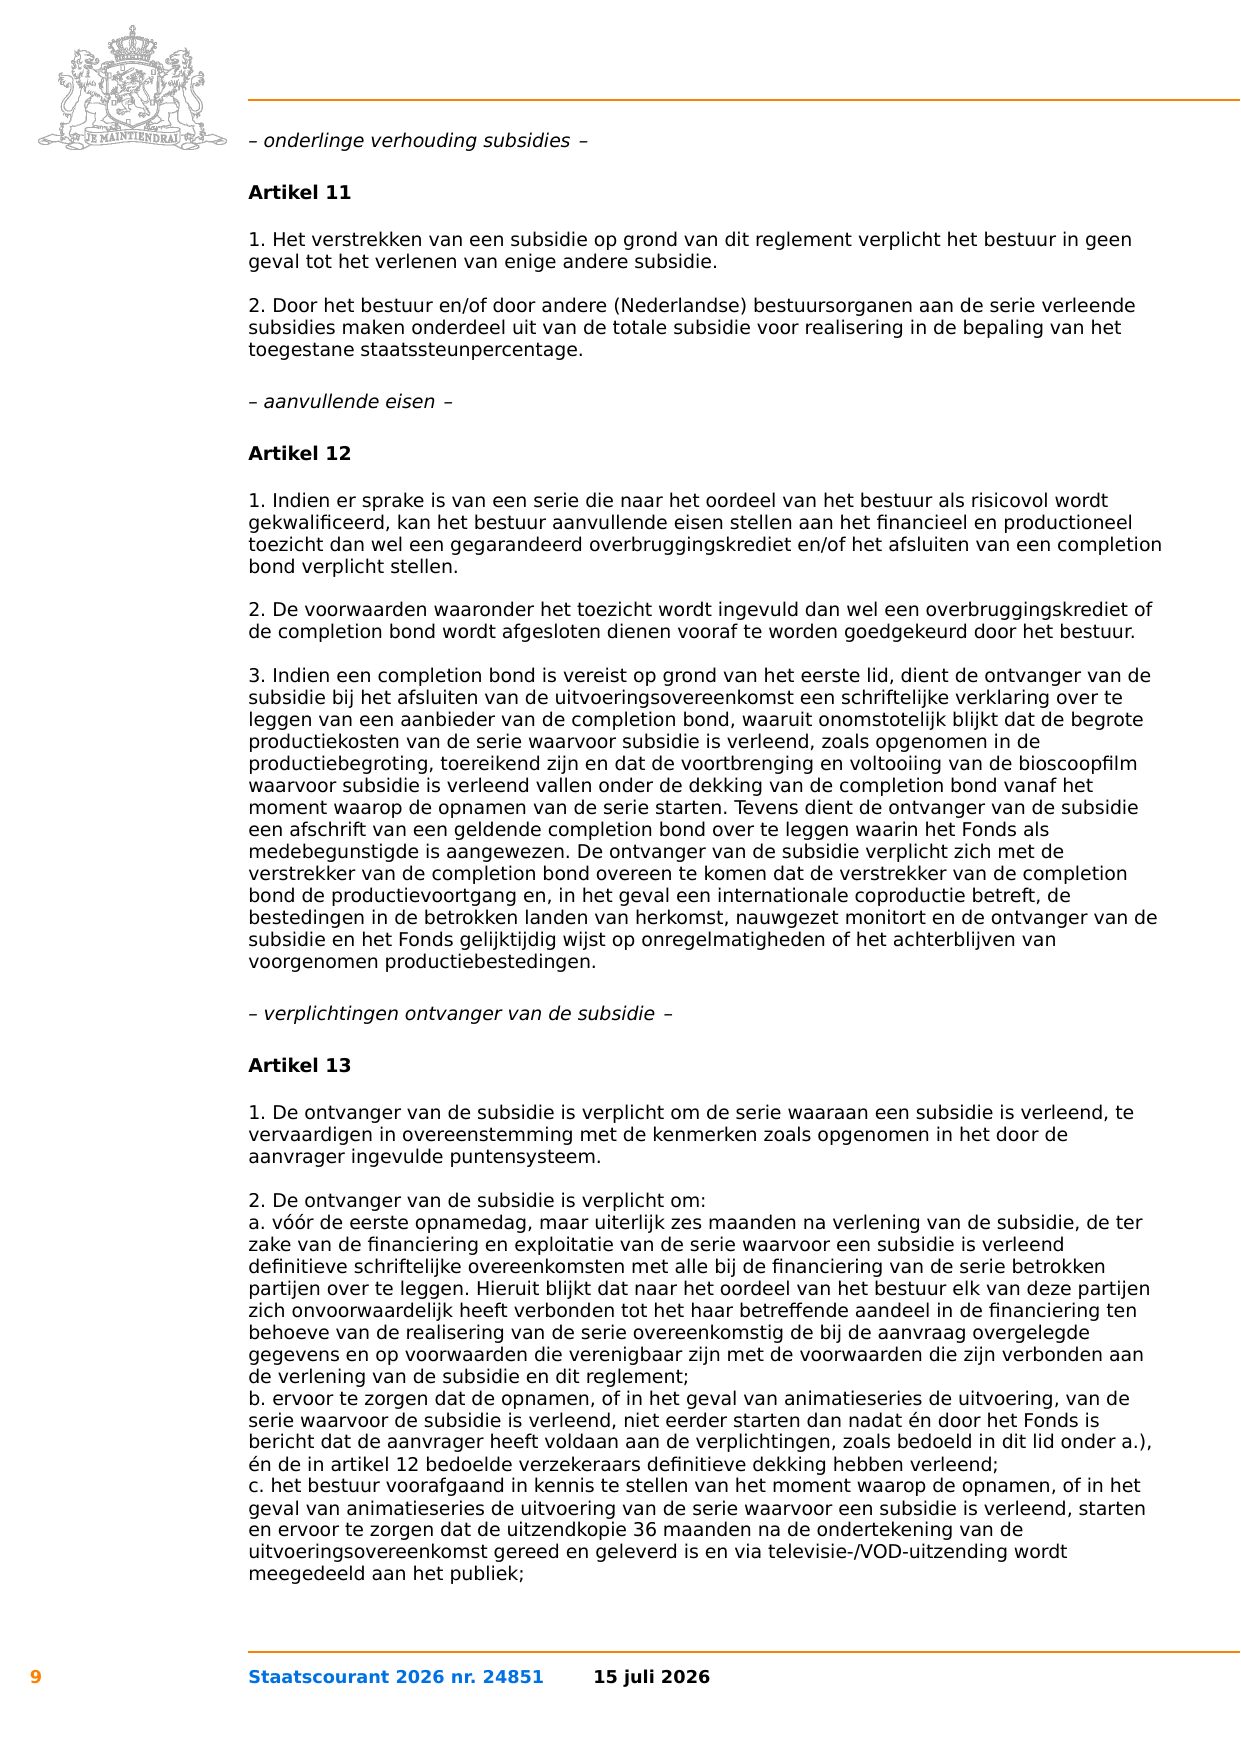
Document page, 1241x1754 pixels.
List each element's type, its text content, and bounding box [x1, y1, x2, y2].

text 1. Het verstrekken van een subsidie op grond van dit reglement verplicht het bestuur in geen geval tot het verlenen van enige andere subsidie. [248, 229, 1163, 273]
text 1. De ontvanger van de subsidie is verplicht om de serie waaraan een subsidie is verleend, te vervaardigen in overeenstemming met de kenmerken zoals opgenomen in het door de aanvrager ingevulde puntensysteem. [248, 1102, 1163, 1168]
text 2. De ontvanger van de subsidie is verplicht om: [248, 1190, 1163, 1212]
text 2. De voorwaarden waaronder het toezicht wordt ingevuld dan wel een overbruggingskrediet of de completion bond wordt afgesloten dienen vooraf te worden goedgekeurd door het bestuur. [248, 599, 1163, 643]
text c. het bestuur voorafgaand in kennis te stellen van het moment waarop de opnamen, of in het geval van animatieseries de uitvoering van de serie waarvoor een subsidie is verleend, starten en ervoor te zorgen dat de uitzendkopie 36 maanden na de ondertekening van de uitvoeringsovereenkomst gereed en geleverd is en via televisie-/VOD-uitzending wordt meegedeeld aan het publiek; [248, 1475, 1163, 1585]
subtitle – onderlinge verhouding subsidies – [248, 130, 1163, 152]
subtitle – aanvullende eisen – [248, 391, 1163, 413]
text 3. Indien een completion bond is vereist op grond van het eerste lid, dient de ontvanger van de subsidie bij het afsluiten van de uitvoeringsovereenkomst een schriftelijke verklaring over te leggen van een aanbieder van de completion bond, waaruit onomstotelijk blijkt dat de begrote productiekosten van de serie waarvoor subsidie is verleend, zoals opgenomen in de productiebegroting, toereikend zijn en dat de voortbrenging en voltooiing van de bioscoopfilm waarvoor subsidie is verleend vallen onder de dekking van de completion bond vanaf het moment waarop de opnamen van de serie starten. Tevens dient de ontvanger van de subsidie een afschrift van een geldende completion bond over te leggen waarin het Fonds als medebegunstigde is aangewezen. De ontvanger van de subsidie verplicht zich met de verstrekker van de completion bond overeen te komen dat de verstrekker van de completion bond de productievoortgang en, in het geval een internationale coproductie betreft, de bestedingen in de betrokken landen van herkomst, nauwgezet monitort en de ontvanger van de subsidie en het Fonds gelijktijdig wijst op onregelmatigheden of het achterblijven van voorgenomen productiebestedingen. [248, 665, 1163, 973]
text 2. Door het bestuur en/of door andere (Nederlandse) bestuursorganen aan de serie verleende subsidies maken onderdeel uit van de totale subsidie voor realisering in de bepaling van het toegestane staatssteunpercentage. [248, 295, 1163, 361]
subtitle – verplichtingen ontvanger van de subsidie – [248, 1003, 1163, 1025]
subtitle Artikel 11 [248, 182, 1163, 204]
picture [38, 25, 227, 150]
subtitle Artikel 12 [248, 443, 1163, 464]
text a. vóór de eerste opnamedag, maar uiterlijk zes maanden na verlening van de subsidie, de ter zake van de financiering en exploitatie van de serie waarvoor een subsidie is verleend definitieve schriftelijke overeenkomsten met alle bij de financiering van de serie betrokken partijen over te leggen. Hieruit blijkt dat naar het oordeel van het bestuur elk van deze partijen zich onvoorwaardelijk heeft verbonden tot het haar betreffende aandeel in de financiering ten behoeve van de realisering van de serie overeenkomstig de bij de aanvraag overgelegde gegevens en op voorwaarden die verenigbaar zijn met de voorwaarden die zijn verbonden aan de verlening van de subsidie en dit reglement; [248, 1212, 1163, 1387]
text b. ervoor te zorgen dat de opnamen, of in het geval van animatieseries de uitvoering, van de serie waarvoor de subsidie is verleend, niet eerder starten dan nadat én door het Fonds is bericht dat de aanvrager heeft voldaan aan de verplichtingen, zoals bedoeld in dit lid onder a.), én de in artikel 12 bedoelde verzekeraars definitieve dekking hebben verleend; [248, 1387, 1163, 1475]
text 1. Indien er sprake is van een serie die naar het oordeel van het bestuur als risicovol wordt gekwalificeerd, kan het bestuur aanvullende eisen stellen aan het financieel en productioneel toezicht dan wel een gegarandeerd overbruggingskrediet en/of het afsluiten van een completion bond verplicht stellen. [248, 489, 1163, 577]
subtitle Artikel 13 [248, 1055, 1163, 1077]
